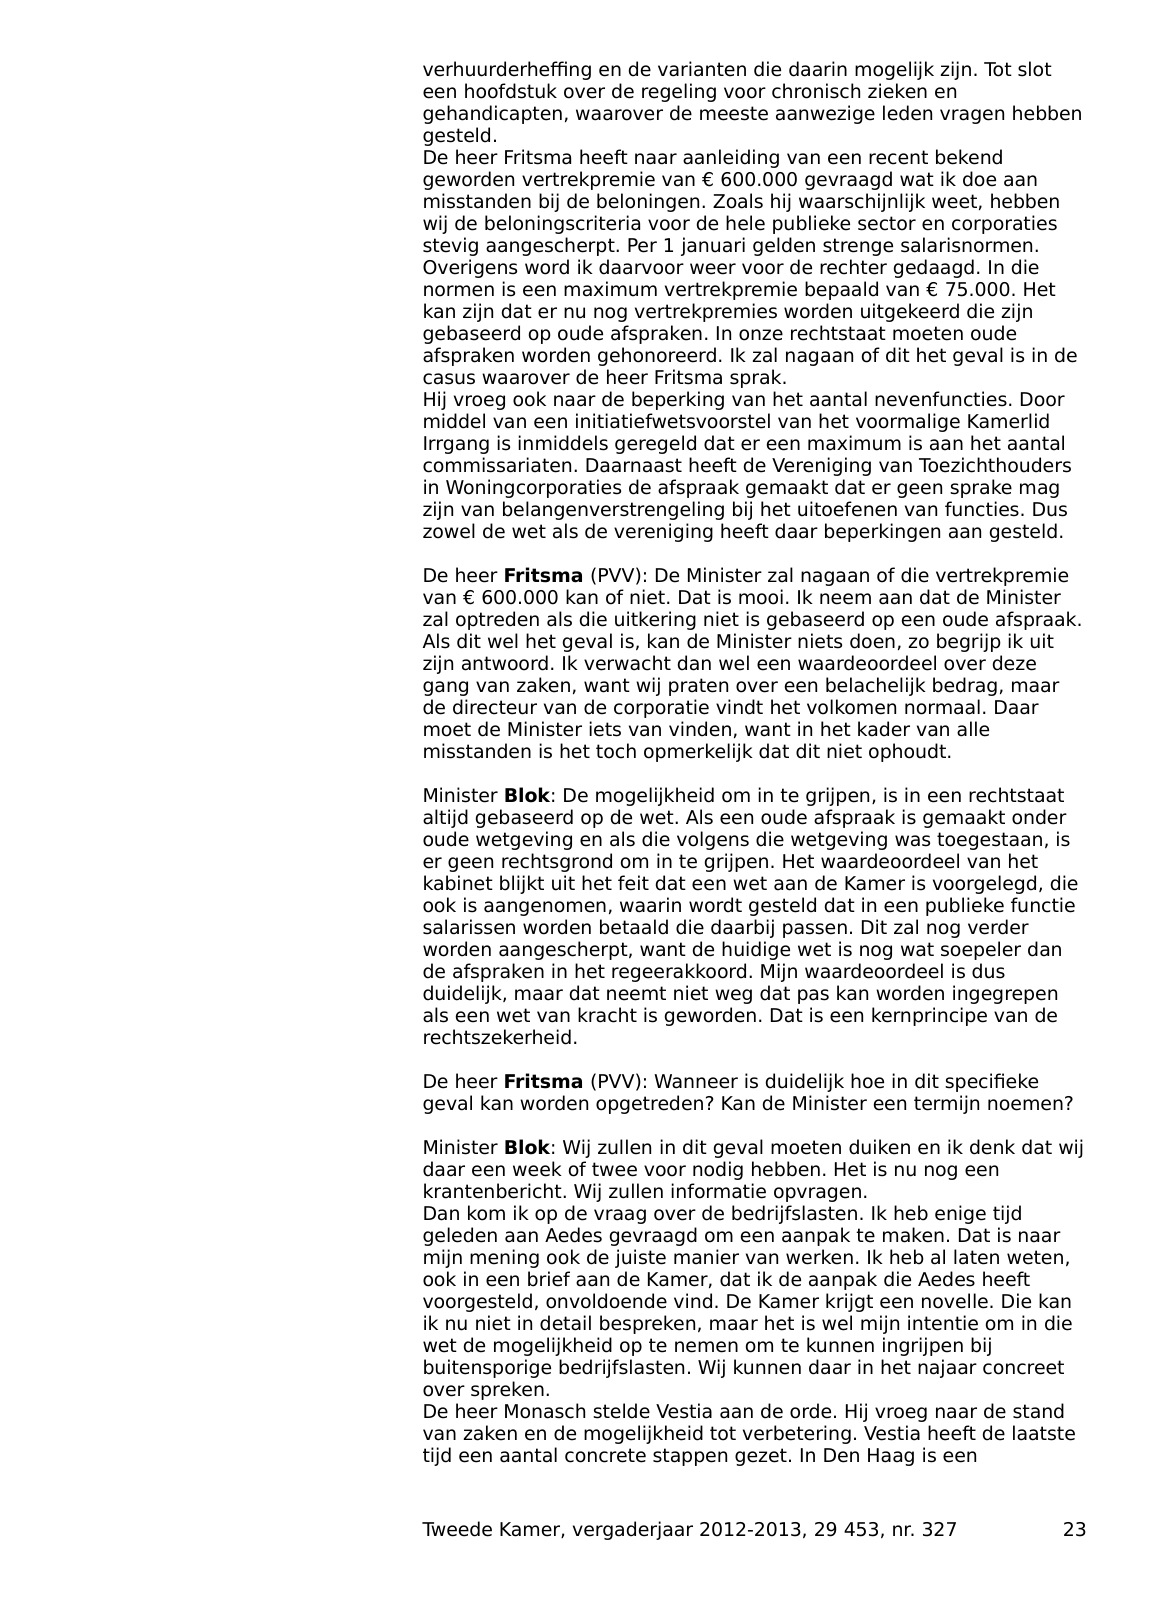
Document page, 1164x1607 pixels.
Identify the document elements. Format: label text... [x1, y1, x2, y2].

text Minister Blok: Wij zullen in dit geval moeten duiken en ik denk dat wij daar een week of twee voor nodig hebben. Het is nu nog een krantenbericht. Wij zullen informatie opvragen. [422, 1137, 1087, 1203]
text Minister Blok: De mogelijkheid om in te grijpen, is in een rechtstaat altijd gebaseerd op de wet. Als een oude afspraak is gemaakt onder oude wetgeving en als die volgens die wetgeving was toegestaan, is er geen rechtsgrond om in te grijpen. Het waardeoordeel van het kabinet blijkt uit het feit dat een wet aan de Kamer is voorgelegd, die ook is aangenomen, waarin wordt gesteld dat in een publieke functie salarissen worden betaald die daarbij passen. Dit zal nog verder worden aangescherpt, want de huidige wet is nog wat soepeler dan de afspraken in het regeerakkoord. Mijn waardeoordeel is dus duidelijk, maar dat neemt niet weg dat pas kan worden ingegrepen als een wet van kracht is geworden. Dat is een kernprincipe van de rechtszekerheid. [422, 785, 1087, 1048]
text De heer Fritsma (PVV): De Minister zal nagaan of die vertrekpremie van € 600.000 kan of niet. Dat is mooi. Ik neem aan dat de Minister zal optreden als die uitkering niet is gebaseerd op een oude afspraak. Als dit wel het geval is, kan de Minister niets doen, zo begrijp ik uit zijn antwoord. Ik verwacht dan wel een waardeoordeel over deze gang van zaken, want wij praten over een belachelijk bedrag, maar de directeur van de corporatie vindt het volkomen normaal. Daar moet de Minister iets van vinden, want in het kader van alle misstanden is het toch opmerkelijk dat dit niet ophoudt. [422, 565, 1087, 763]
text De heer Monasch stelde Vestia aan de orde. Hij vroeg naar de stand van zaken en de mogelijkheid tot verbetering. Vestia heeft de laatste tijd een aantal concrete stappen gezet. In Den Haag is een [422, 1401, 1087, 1467]
text De heer Fritsma (PVV): Wanneer is duidelijk hoe in dit specifieke geval kan worden opgetreden? Kan de Minister een termijn noemen? [422, 1071, 1087, 1115]
text verhuurderheffing en de varianten die daarin mogelijk zijn. Tot slot een hoofdstuk over de regeling voor chronisch zieken en gehandicapten, waarover de meeste aanwezige leden vragen hebben gesteld. [422, 59, 1087, 147]
text De heer Fritsma heeft naar aanleiding van een recent bekend geworden vertrekpremie van € 600.000 gevraagd wat ik doe aan misstanden bij de beloningen. Zoals hij waarschijnlijk weet, hebben wij de beloningscriteria voor de hele publieke sector en corporaties stevig aangescherpt. Per 1 januari gelden strenge salarisnormen. Overigens word ik daarvoor weer voor de rechter gedaagd. In die normen is een maximum vertrekpremie bepaald van € 75.000. Het kan zijn dat er nu nog vertrekpremies worden uitgekeerd die zijn gebaseerd op oude afspraken. In onze rechtstaat moeten oude afspraken worden gehonoreerd. Ik zal nagaan of dit het geval is in de casus waarover de heer Fritsma sprak. [422, 147, 1087, 389]
text Dan kom ik op de vraag over de bedrijfslasten. Ik heb enige tijd geleden aan Aedes gevraagd om een aanpak te maken. Dat is naar mijn mening ook de juiste manier van werken. Ik heb al laten weten, ook in een brief aan de Kamer, dat ik de aanpak die Aedes heeft voorgesteld, onvoldoende vind. De Kamer krijgt een novelle. Die kan ik nu niet in detail bespreken, maar het is wel mijn intentie om in die wet de mogelijkheid op te nemen om te kunnen ingrijpen bij buitensporige bedrijfslasten. Wij kunnen daar in het najaar concreet over spreken. [422, 1203, 1087, 1401]
text Hij vroeg ook naar de beperking van het aantal nevenfuncties. Door middel van een initiatiefwetsvoorstel van het voormalige Kamerlid Irrgang is inmiddels geregeld dat er een maximum is aan het aantal commissariaten. Daarnaast heeft de Vereniging van Toezichthouders in Woningcorporaties de afspraak gemaakt dat er geen sprake mag zijn van belangenverstrengeling bij het uitoefenen van functies. Dus zowel de wet als de vereniging heeft daar beperkingen aan gesteld. [422, 389, 1087, 543]
